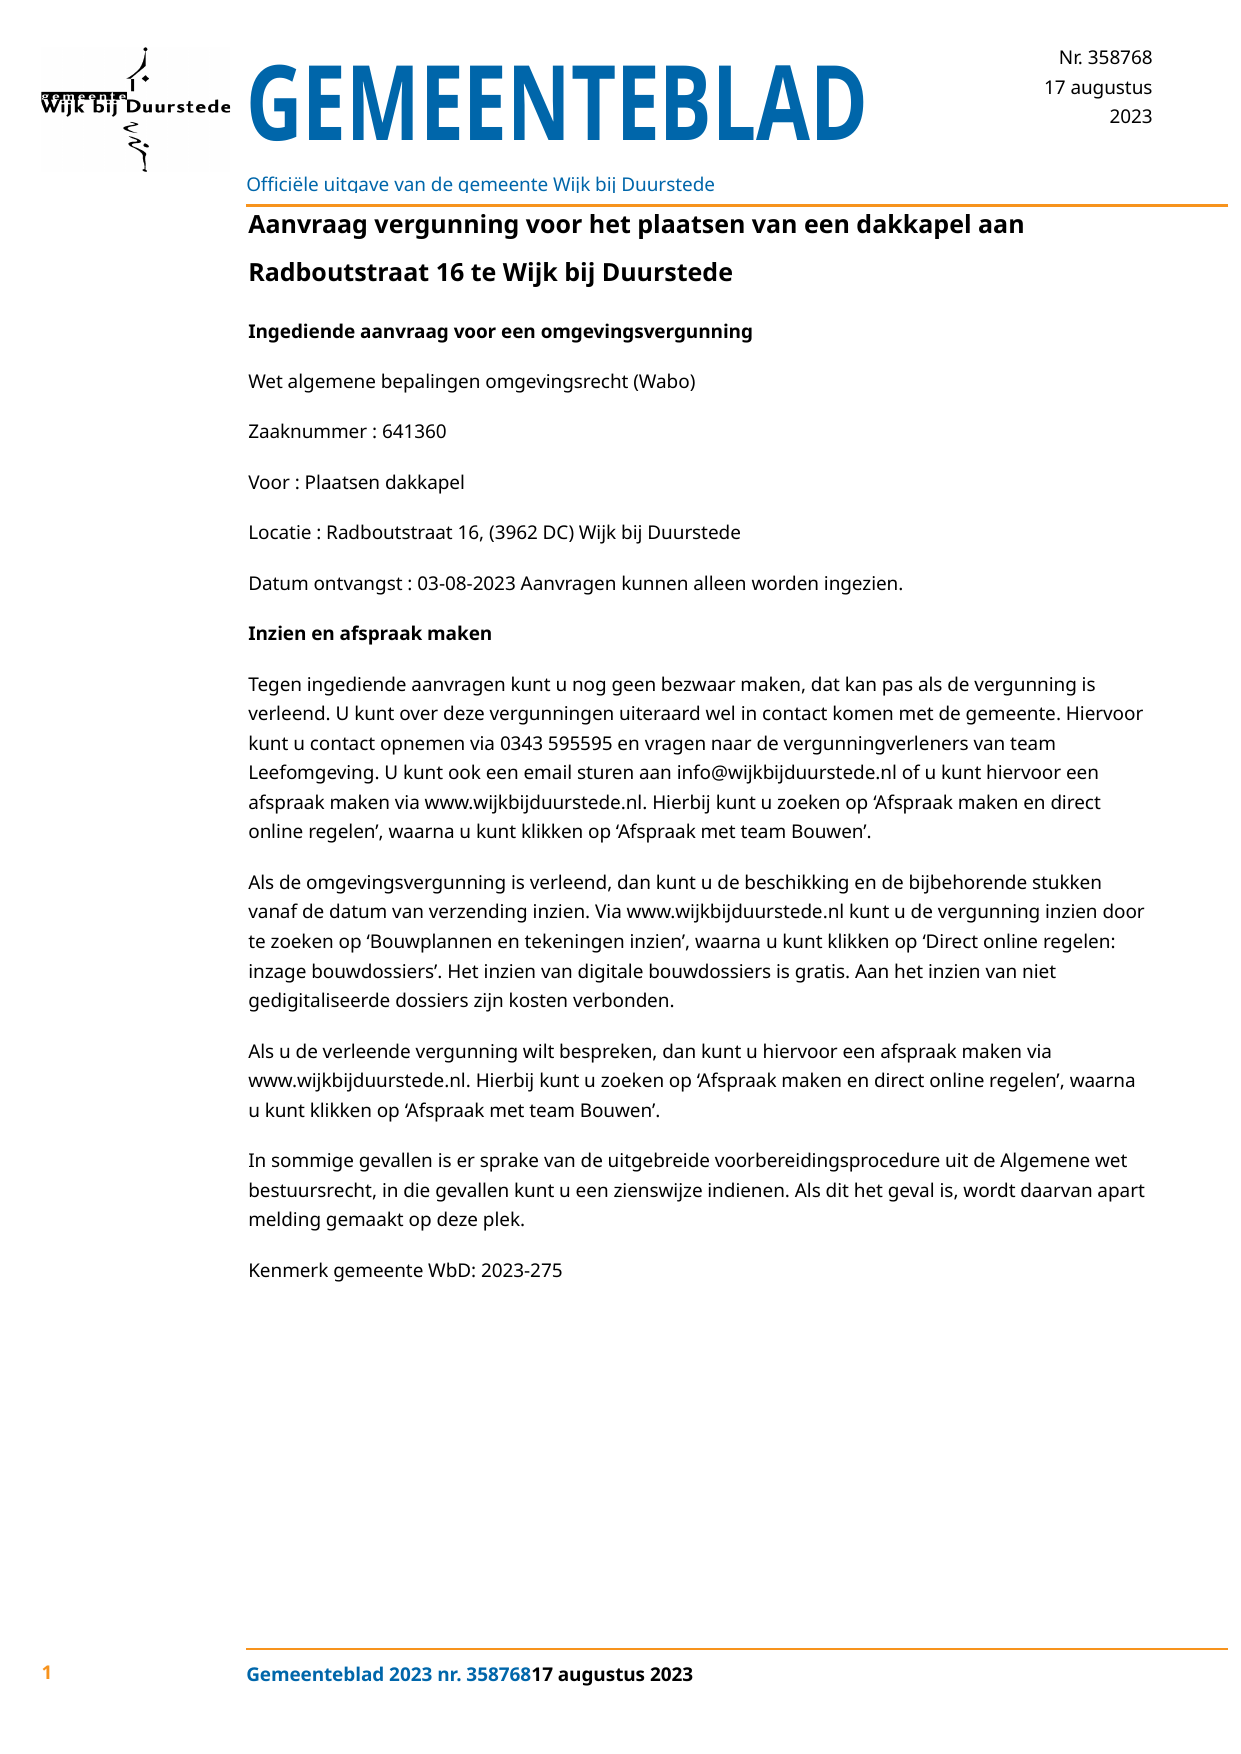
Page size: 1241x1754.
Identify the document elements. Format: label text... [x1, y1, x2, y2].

text In sommige gevallen is er sprake van de uitgebreide voorbereidingsprocedure uit de Algemene wet bestuursrecht, in die gevallen kunt u een zienswijze indienen. Als dit het geval is, wordt daarvan apart melding gemaakt op deze plek. [248, 1147, 1152, 1232]
text Inzien en afspraak maken [248, 620, 1152, 646]
text Als de omgevingsvergunning is verleend, dan kunt u de beschikking en de bijbehorende stukken vanaf de datum van verzending inzien. Via www.wijkbijduurstede.nl kunt u de vergunning inzien door te zoeken op ‘Bouwplannen en tekeningen inzien’, waarna u kunt klikken op ‘Direct online regelen: inzage bouwdossiers’. Het inzien van digitale bouwdossiers is gratis. Aan het inzien van niet gedigitaliseerde dossiers zijn kosten verbonden. [248, 869, 1152, 1013]
text Aanvraag vergunning voor het plaatsen van een dakkapel aan Radboutstraat 16 te Wijk bij Duurstede [248, 207, 1152, 288]
text Kenmerk gemeente WbD: 2023-275 [248, 1257, 1152, 1283]
text Zaaknummer : 641360 [248, 419, 1152, 444]
text Ingediende aanvraag voor een omgevingsvergunning [248, 318, 1152, 344]
text Wet algemene bepalingen omgevingsrecht (Wabo) [248, 368, 1152, 394]
picture [41, 47, 231, 172]
text Als u de verleende vergunning wilt bespreken, dan kunt u hiervoor een afspraak maken via www.wijkbijduurstede.nl. Hierbij kunt u zoeken op ‘Afspraak maken en direct online regelen’, waarna u kunt klikken op ‘Afspraak met team Bouwen’. [248, 1038, 1152, 1123]
text Voor : Plaatsen dakkapel [248, 469, 1152, 495]
text Datum ontvangst : 03-08-2023 Aanvragen kunnen alleen worden ingezien. [248, 570, 1152, 596]
text Tegen ingediende aanvragen kunt u nog geen bezwaar maken, dat kan pas als de vergunning is verleend. U kunt over deze vergunningen uiteraard wel in contact komen met de gemeente. Hiervoor kunt u contact opnemen via 0343 595595 en vragen naar de vergunningverleners van team Leefomgeving. U kunt ook een email sturen aan info@wijkbijduurstede.nl of u kunt hiervoor een afspraak maken via www.wijkbijduurstede.nl. Hierbij kunt u zoeken op ‘Afspraak maken en direct online regelen’, waarna u kunt klikken op ‘Afspraak met team Bouwen’. [248, 671, 1152, 844]
text Locatie : Radboutstraat 16, (3962 DC) Wijk bij Duurstede [248, 519, 1152, 545]
